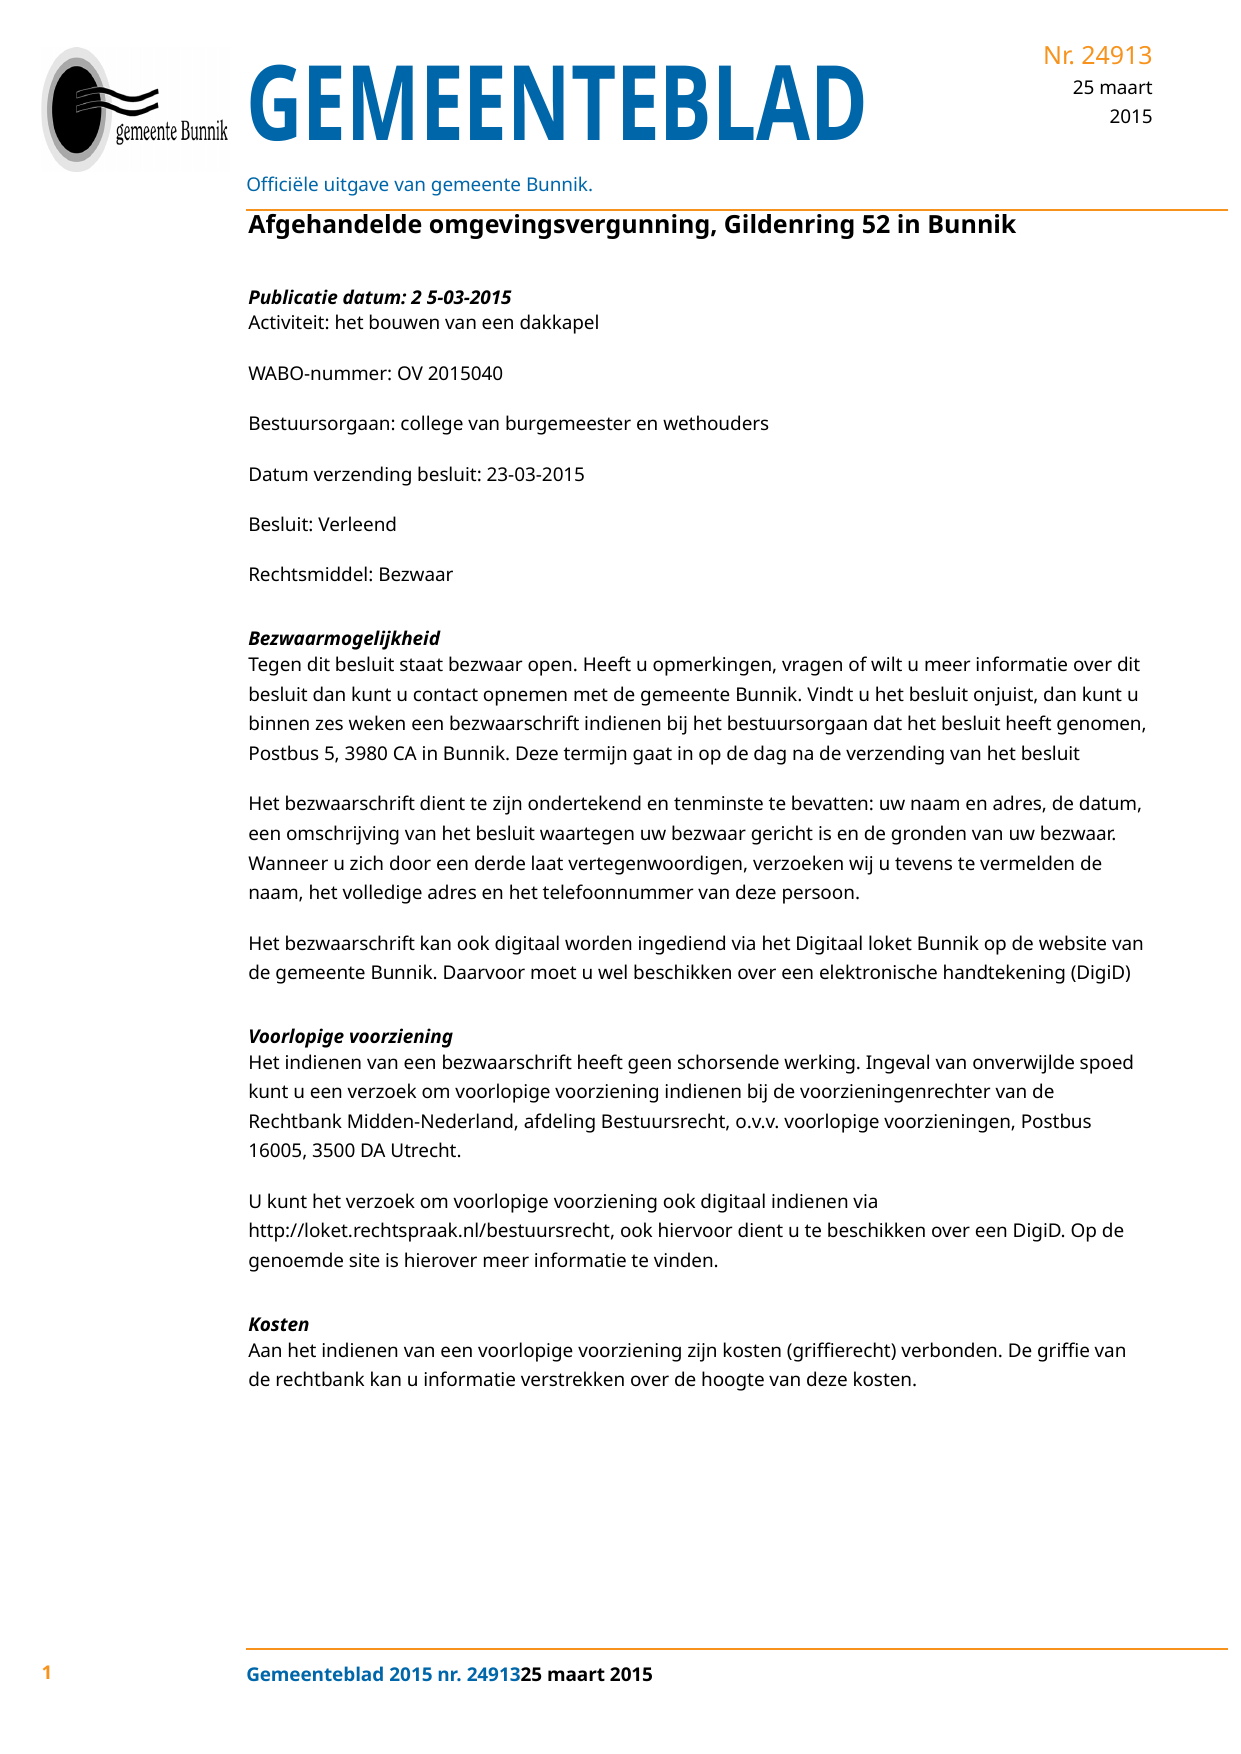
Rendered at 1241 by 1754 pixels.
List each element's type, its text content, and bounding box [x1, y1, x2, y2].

text Het indienen van een bezwaarschrift heeft geen schorsende werking. Ingeval van onverwijlde spoed kunt u een verzoek om voorlopige voorziening indienen bij de voorzieningenrechter van de Rechtbank Midden-Nederland, afdeling Bestuursrecht, o.v.v. voorlopige voorzieningen, Postbus 16005, 3500 DA Utrecht. [248, 1049, 1152, 1163]
text Rechtsmiddel: Bezwaar [248, 562, 1152, 587]
text Besluit: Verleend [248, 511, 1152, 537]
text U kunt het verzoek om voorlopige voorziening ook digitaal indienen via http://loket.rechtspraak.nl/bestuursrecht, ook hiervoor dient u te beschikken over een DigiD. Op de genoemde site is hierover meer informatie te vinden. [248, 1188, 1152, 1273]
text Het bezwaarschrift dient te zijn ondertekend en tenminste te bevatten: uw naam en adres, de datum, een omschrijving van het besluit waartegen uw bezwaar gericht is en de gronden van uw bezwaar. Wanneer u zich door een derde laat vertegenwoordigen, verzoeken wij u tevens te vermelden de naam, het volledige adres en het telefoonnummer van deze persoon. [248, 791, 1152, 905]
text WABO-nummer: OV 2015040 [248, 360, 1152, 386]
text Afgehandelde omgevingsvergunning, Gildenring 52 in Bunnik [248, 211, 1152, 241]
text Het bezwaarschrift kan ook digitaal worden ingediend via het Digitaal loket Bunnik op de website van de gemeente Bunnik. Daarvoor moet u wel beschikken over een elektronische handtekening (DigiD) [248, 930, 1152, 985]
text Tegen dit besluit staat bezwaar open. Heeft u opmerkingen, vragen of wilt u meer informatie over dit besluit dan kunt u contact opnemen met de gemeente Bunnik. Vindt u het besluit onjuist, dan kunt u binnen zes weken een bezwaarschrift indienen bij het bestuursorgaan dat het besluit heeft genomen, Postbus 5, 3980 CA in Bunnik. Deze termijn gaat in op de dag na de verzending van het besluit [248, 651, 1152, 766]
text Activiteit: het bouwen van een dakkapel [248, 309, 1152, 335]
text Datum verzending besluit: 23-03-2015 [248, 461, 1152, 487]
text Bezwaarmogelijkheid [248, 626, 1152, 651]
text Bestuursorgaan: college van burgemeester en wethouders [248, 410, 1152, 436]
text Publicatie datum: 2 5-03-2015 [248, 284, 1152, 309]
picture [41, 47, 231, 172]
text Kosten [248, 1311, 1152, 1337]
text Aan het indienen van een voorlopige voorziening zijn kosten (griffierecht) verbonden. De griffie van de rechtbank kan u informatie verstrekken over de hoogte van deze kosten. [248, 1337, 1152, 1392]
text Voorlopige voorziening [248, 1023, 1152, 1049]
